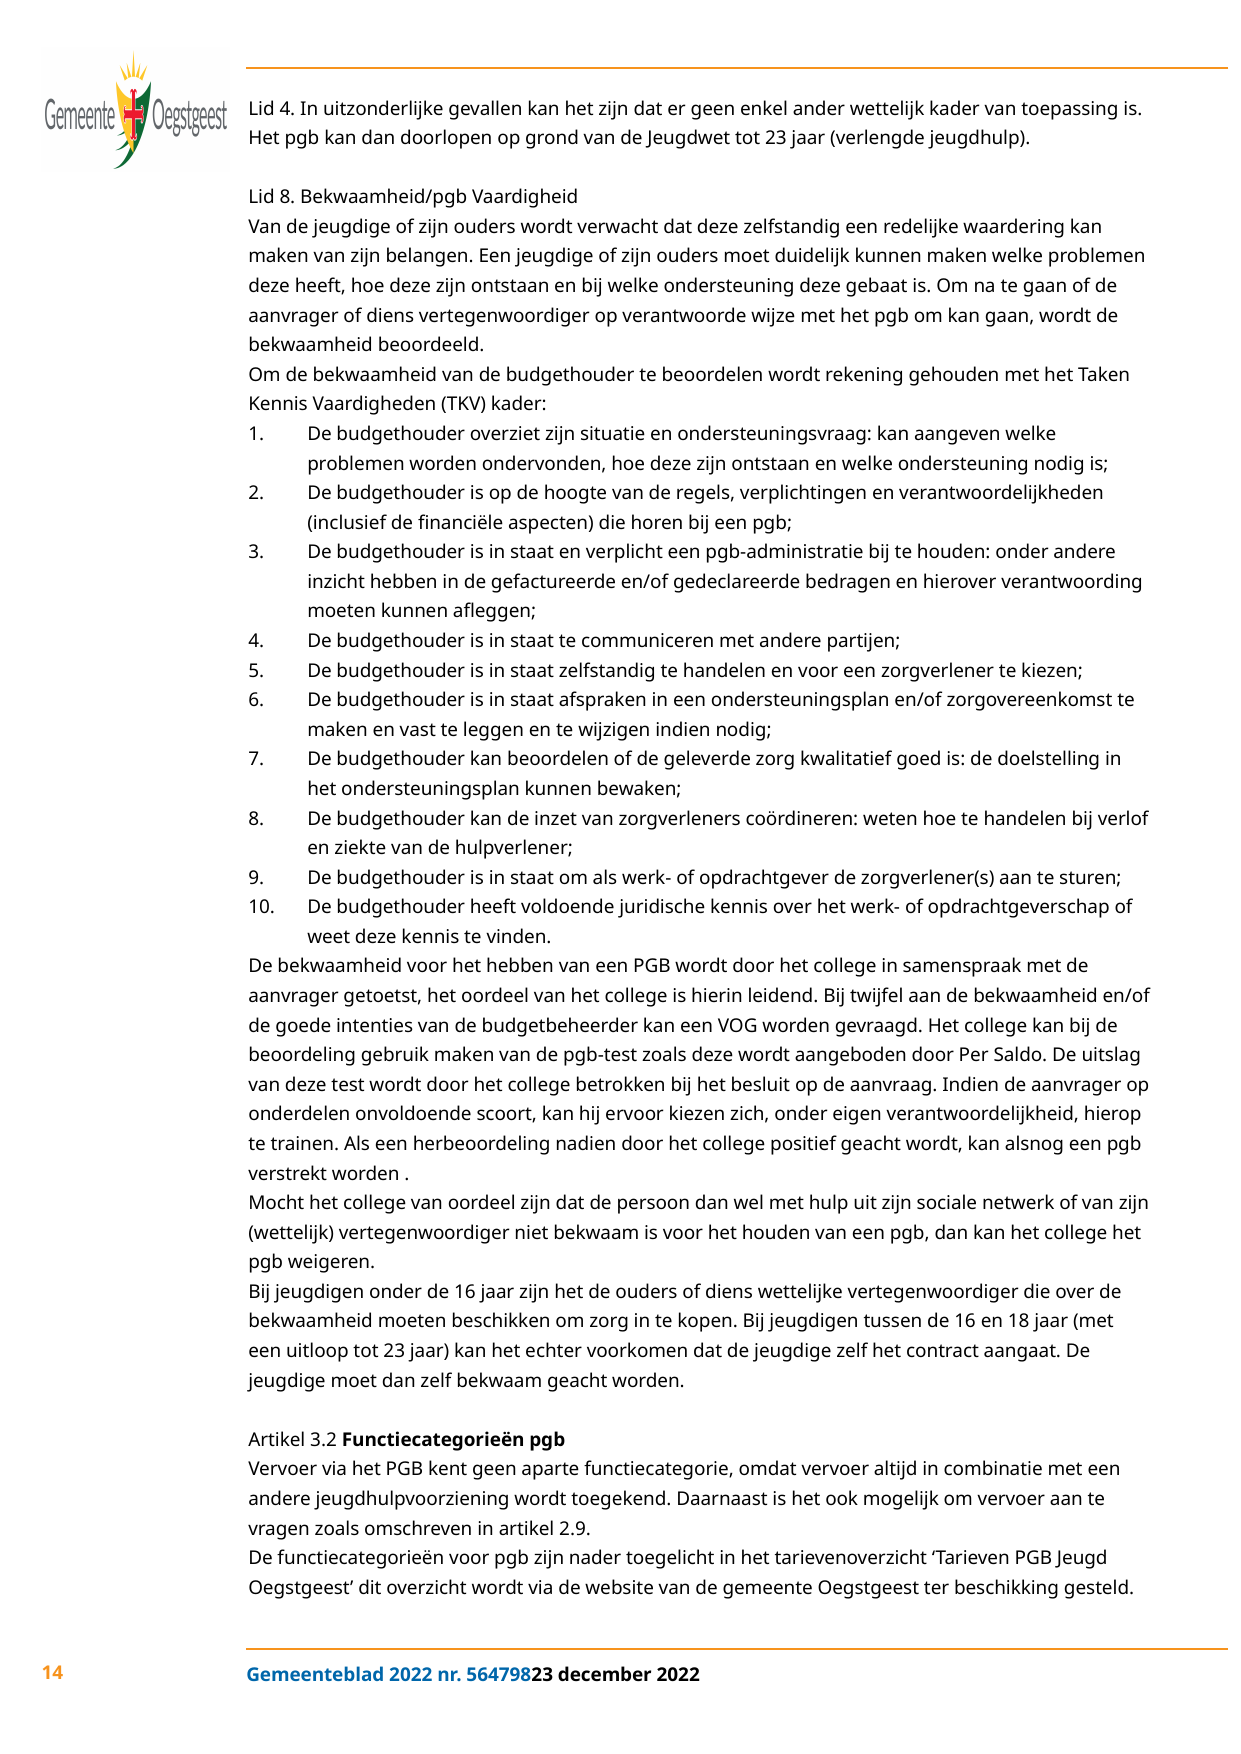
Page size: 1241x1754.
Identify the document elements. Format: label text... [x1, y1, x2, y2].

list De budgethouder is in staat en verplicht een pgb-administratie bij te houden: onder andere inzicht hebben in de gefactureerde en/of gedeclareerde bedragen en hierover verantwoording moeten kunnen afleggen; [248, 538, 1152, 623]
text Vervoer via het PGB kent geen aparte functiecategorie, omdat vervoer altijd in combinatie met een andere jeugdhulpvoorziening wordt toegekend. Daarnaast is het ook mogelijk om vervoer aan te vragen zoals omschreven in artikel 2.9. [248, 1456, 1152, 1541]
text Bij jeugdigen onder de 16 jaar zijn het de ouders of diens wettelijke vertegenwoordiger die over de bekwaamheid moeten beschikken om zorg in te kopen. Bij jeugdigen tussen de 16 en 18 jaar (met een uitloop tot 23 jaar) kan het echter voorkomen dat de jeugdige zelf het contract aangaat. De jeugdige moet dan zelf bekwaam geacht worden. [248, 1278, 1152, 1393]
text Om de bekwaamheid van de budgethouder te beoordelen wordt rekening gehouden met het Taken Kennis Vaardigheden (TKV) kader: [248, 361, 1152, 416]
list De budgethouder is in staat afspraken in een ondersteuningsplan en/of zorgovereenkomst te maken en vast te leggen en te wijzigen indien nodig; [248, 686, 1152, 742]
list De budgethouder is op de hoogte van de regels, verplichtingen en verantwoordelijkheden (inclusief de financiële aspecten) die horen bij een pgb; [248, 479, 1152, 535]
list De budgethouder overziet zijn situatie en ondersteuningsvraag: kan aangeven welke problemen worden ondervonden, hoe deze zijn ontstaan en welke ondersteuning nodig is; [248, 420, 1152, 476]
list De budgethouder kan de inzet van zorgverleners coördineren: weten hoe te handelen bij verlof en ziekte van de hulpverlener; [248, 805, 1152, 860]
list De budgethouder is in staat om als werk- of opdrachtgever de zorgverlener(s) aan te sturen; [248, 864, 1152, 890]
text Van de jeugdige of zijn ouders wordt verwacht dat deze zelfstandig een redelijke waardering kan maken van zijn belangen. Een jeugdige of zijn ouders moet duidelijk kunnen maken welke problemen deze heeft, hoe deze zijn ontstaan en bij welke ondersteuning deze gebaat is. Om na te gaan of de aanvrager of diens vertegenwoordiger op verantwoorde wijze met het pgb om kan gaan, wordt de bekwaamheid beoordeeld. [248, 213, 1152, 357]
text Mocht het college van oordeel zijn dat de persoon dan wel met hulp uit zijn sociale netwerk of van zijn (wettelijk) vertegenwoordiger niet bekwaam is voor het houden van een pgb, dan kan het college het pgb weigeren. [248, 1189, 1152, 1274]
list De budgethouder is in staat te communiceren met andere partijen; [248, 627, 1152, 653]
picture [41, 47, 231, 172]
text Lid 4. In uitzonderlijke gevallen kan het zijn dat er geen enkel ander wettelijk kader van toepassing is. Het pgb kan dan doorlopen op grond van de Jeugdwet tot 23 jaar (verlengde jeugdhulp). [248, 95, 1152, 150]
text De functiecategorieën voor pgb zijn nader toegelicht in het tarievenoverzicht ‘Tarieven PGB Jeugd Oegstgeest’ dit overzicht wordt via de website van de gemeente Oegstgeest ter beschikking gesteld. [248, 1544, 1152, 1600]
list De budgethouder heeft voldoende juridische kennis over het werk- of opdrachtgeverschap of weet deze kennis te vinden. [248, 893, 1152, 949]
text Lid 8. Bekwaamheid/pgb Vaardigheid [248, 183, 1152, 209]
list De budgethouder kan beoordelen of de geleverde zorg kwalitatief goed is: de doelstelling in het ondersteuningsplan kunnen bewaken; [248, 746, 1152, 801]
text Artikel 3.2 Functiecategorieën pgb [248, 1426, 1152, 1452]
list De budgethouder is in staat zelfstandig te handelen en voor een zorgverlener te kiezen; [248, 657, 1152, 683]
text De bekwaamheid voor het hebben van een PGB wordt door het college in samenspraak met de aanvrager getoetst, het oordeel van het college is hierin leidend. Bij twijfel aan de bekwaamheid en/of de goede intenties van de budgetbeheerder kan een VOG worden gevraagd. Het college kan bij de beoordeling gebruik maken van de pgb-test zoals deze wordt aangeboden door Per Saldo. De uitslag van deze test wordt door het college betrokken bij het besluit op de aanvraag. Indien de aanvrager op onderdelen onvoldoende scoort, kan hij ervoor kiezen zich, onder eigen verantwoordelijkheid, hierop te trainen. Als een herbeoordeling nadien door het college positief geacht wordt, kan alsnog een pgb verstrekt worden . [248, 953, 1152, 1186]
